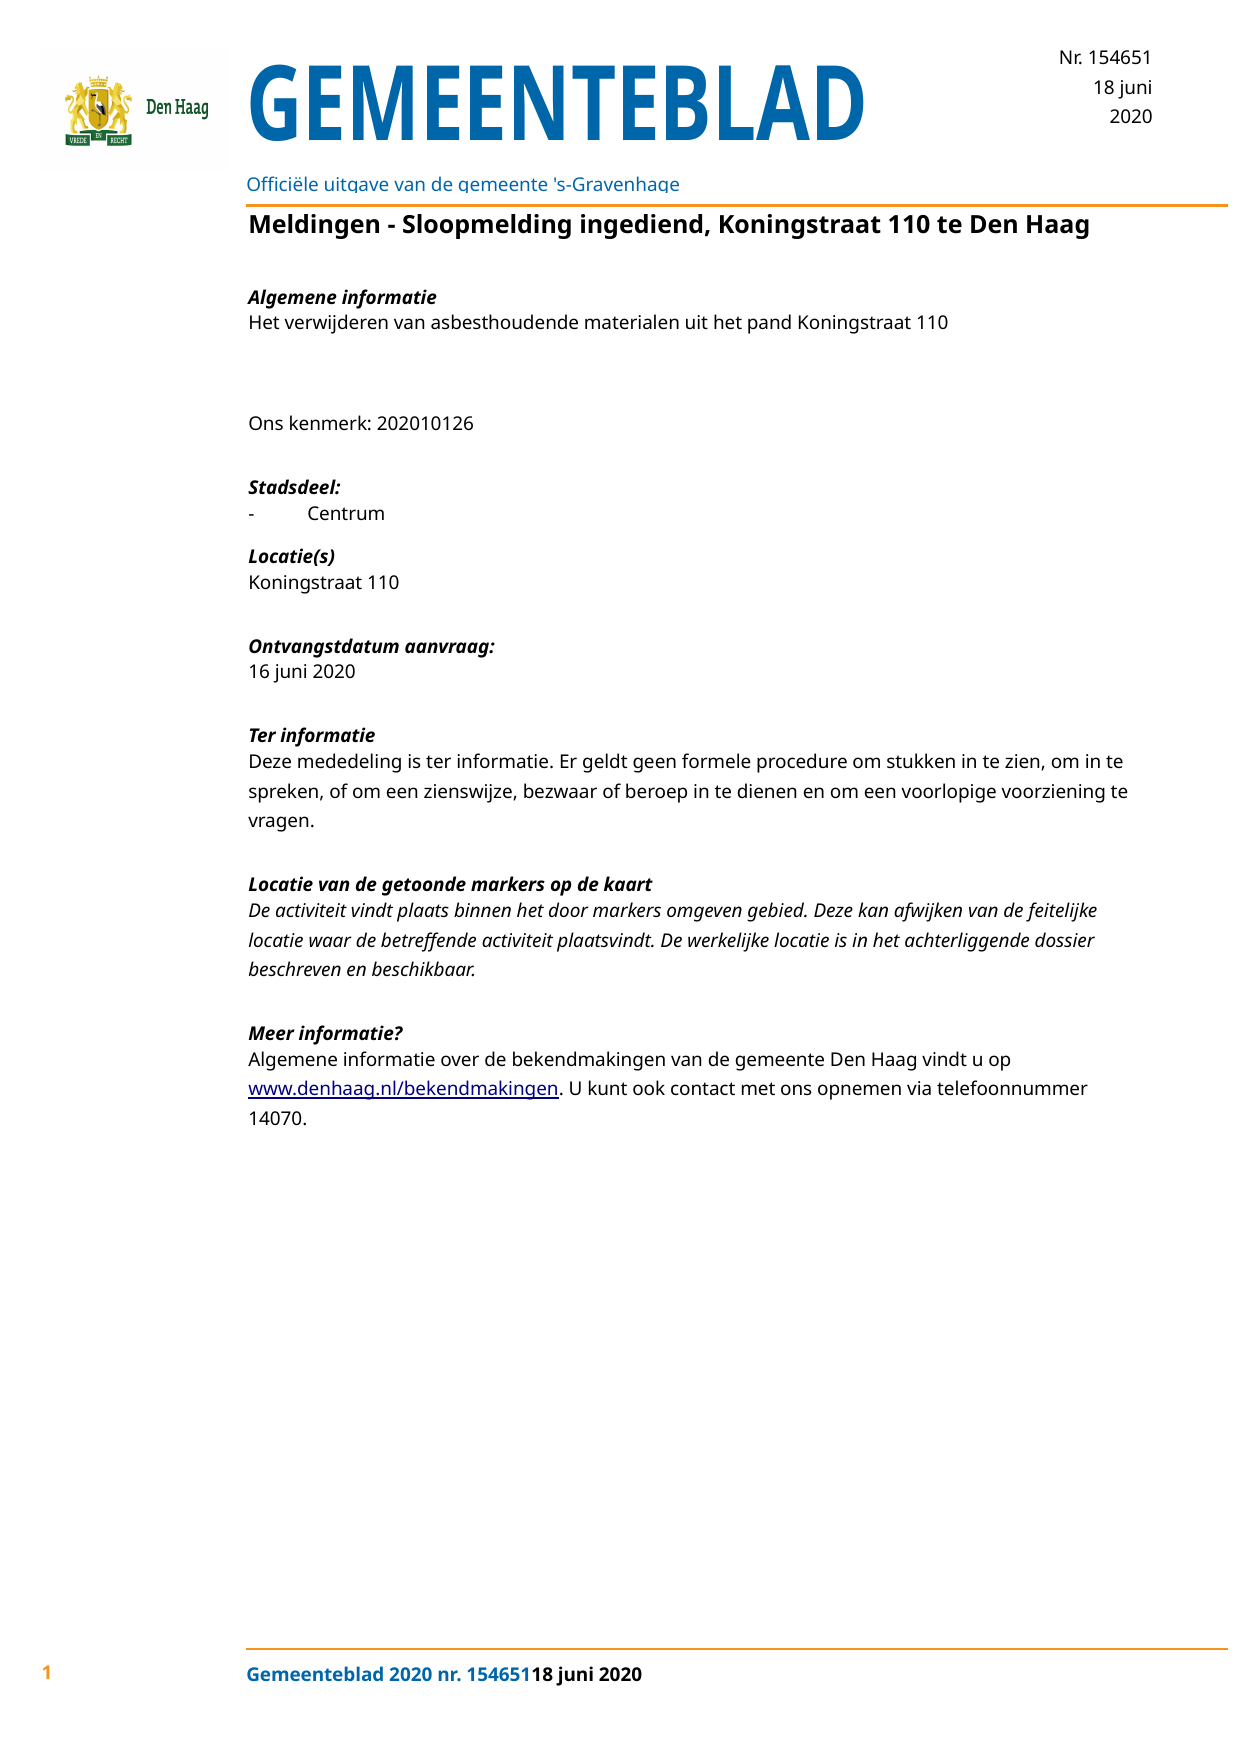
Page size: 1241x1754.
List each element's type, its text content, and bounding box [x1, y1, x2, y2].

text Meldingen - Sloopmelding ingediend, Koningstraat 110 te Den Haag [248, 207, 1152, 241]
text Ontvangstdatum aanvraag: [248, 633, 1152, 659]
text Ter informatie [248, 723, 1152, 748]
text Algemene informatie over de bekendmakingen van de gemeente Den Haag vindt u op www.denhaag.nl/bekendmakingen. U kunt ook contact met ons opnemen via telefoonnummer 14070. [248, 1046, 1152, 1131]
list Centrum [248, 500, 1152, 526]
text Algemene informatie [248, 284, 1152, 309]
text Deze mededeling is ter informatie. Er geldt geen formele procedure om stukken in te zien, om in te spreken, of om een zienswijze, bezwaar of beroep in te dienen en om een voorlopige voorziening te vragen. [248, 748, 1152, 833]
text 16 juni 2020 [248, 659, 1152, 684]
text Locatie(s) [248, 543, 1152, 569]
picture [41, 47, 231, 172]
text Meer informatie? [248, 1020, 1152, 1046]
text Ons kenmerk: 202010126 [248, 410, 1152, 436]
text De activiteit vindt plaats binnen het door markers omgeven gebied. Deze kan afwijken van de feitelijke locatie waar de betreffende activiteit plaatsvindt. De werkelijke locatie is in het achterliggende dossier beschreven en beschikbaar. [248, 897, 1152, 982]
text Locatie van de getoonde markers op de kaart [248, 871, 1152, 897]
text Stadsdeel: [248, 474, 1152, 500]
text Koningstraat 110 [248, 569, 1152, 595]
text Het verwijderen van asbesthoudende materialen uit het pand Koningstraat 110 [248, 309, 1152, 335]
